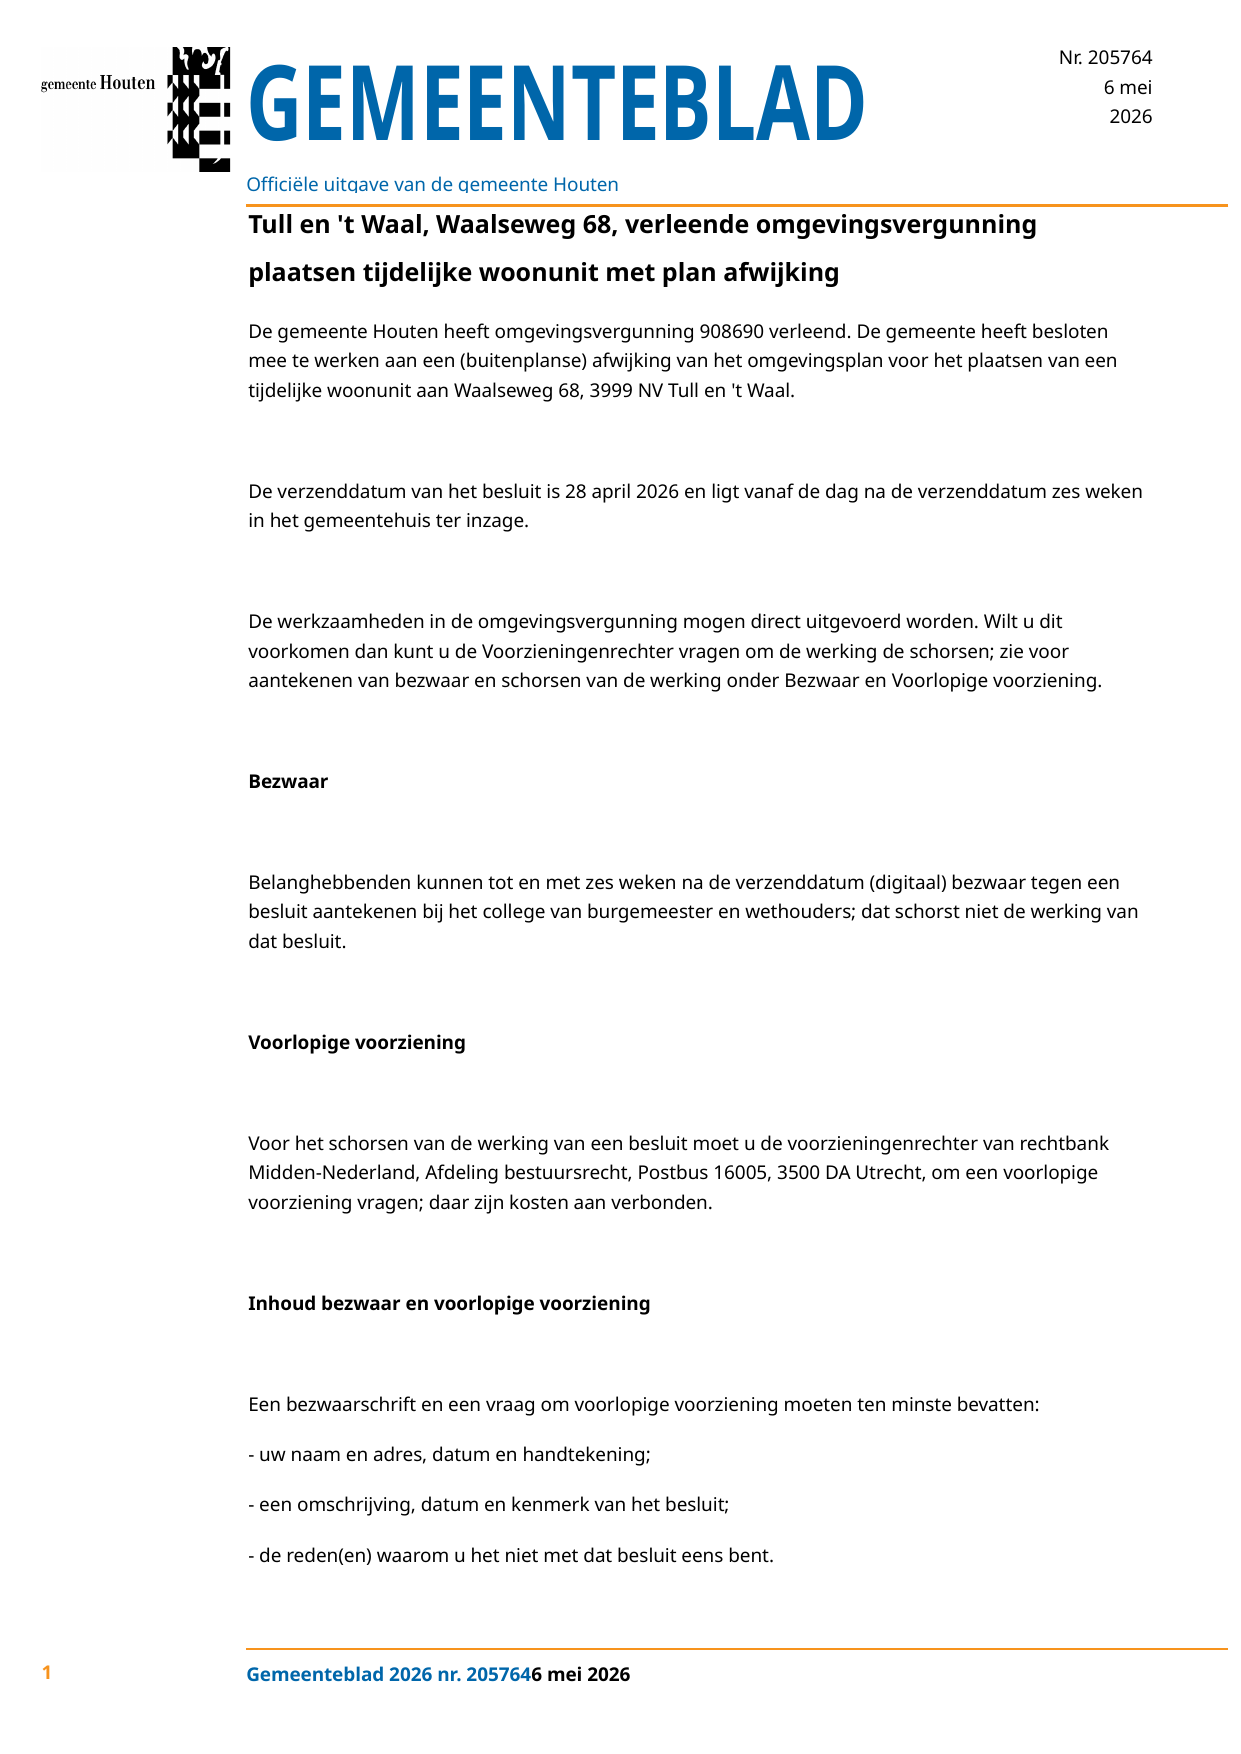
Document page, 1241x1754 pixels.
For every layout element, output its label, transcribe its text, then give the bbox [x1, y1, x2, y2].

text Een bezwaarschrift en een vraag om voorlopige voorziening moeten ten minste bevatten: [248, 1391, 1152, 1417]
text Inhoud bezwaar en voorlopige voorziening [248, 1290, 1152, 1316]
picture [41, 47, 231, 172]
text Tull en 't Waal, Waalseweg 68, verleende omgevingsvergunning plaatsen tijdelijke woonunit met plan afwijking [248, 207, 1152, 288]
text De werkzaamheden in de omgevingsvergunning mogen direct uitgevoerd worden. Wilt u dit voorkomen dan kunt u de Voorzieningenrechter vragen om de werking de schorsen; zie voor aantekenen van bezwaar en schorsen van de werking onder Bezwaar en Voorlopige voorziening. [248, 608, 1152, 693]
text - een omschrijving, datum en kenmerk van het besluit; [248, 1492, 1152, 1517]
text De gemeente Houten heeft omgevingsvergunning 908690 verleend. De gemeente heeft besloten mee te werken aan een (buitenplanse) afwijking van het omgevingsplan voor het plaatsen van een tijdelijke woonunit aan Waalseweg 68, 3999 NV Tull en 't Waal. [248, 318, 1152, 403]
text Voor het schorsen van de werking van een besluit moet u de voorzieningenrechter van rechtbank Midden-Nederland, Afdeling bestuursrecht, Postbus 16005, 3500 DA Utrecht, om een voorlopige voorziening vragen; daar zijn kosten aan verbonden. [248, 1130, 1152, 1215]
text De verzenddatum van het besluit is 28 april 2026 en ligt vanaf de dag na de verzenddatum zes weken in het gemeentehuis ter inzage. [248, 478, 1152, 533]
text - de reden(en) waarom u het niet met dat besluit eens bent. [248, 1542, 1152, 1568]
text Bezwaar [248, 768, 1152, 794]
text - uw naam en adres, datum en handtekening; [248, 1441, 1152, 1467]
text Belanghebbenden kunnen tot en met zes weken na de verzenddatum (digitaal) bezwaar tegen een besluit aantekenen bij het college van burgemeester en wethouders; dat schorst niet de werking van dat besluit. [248, 869, 1152, 954]
text Voorlopige voorziening [248, 1029, 1152, 1055]
